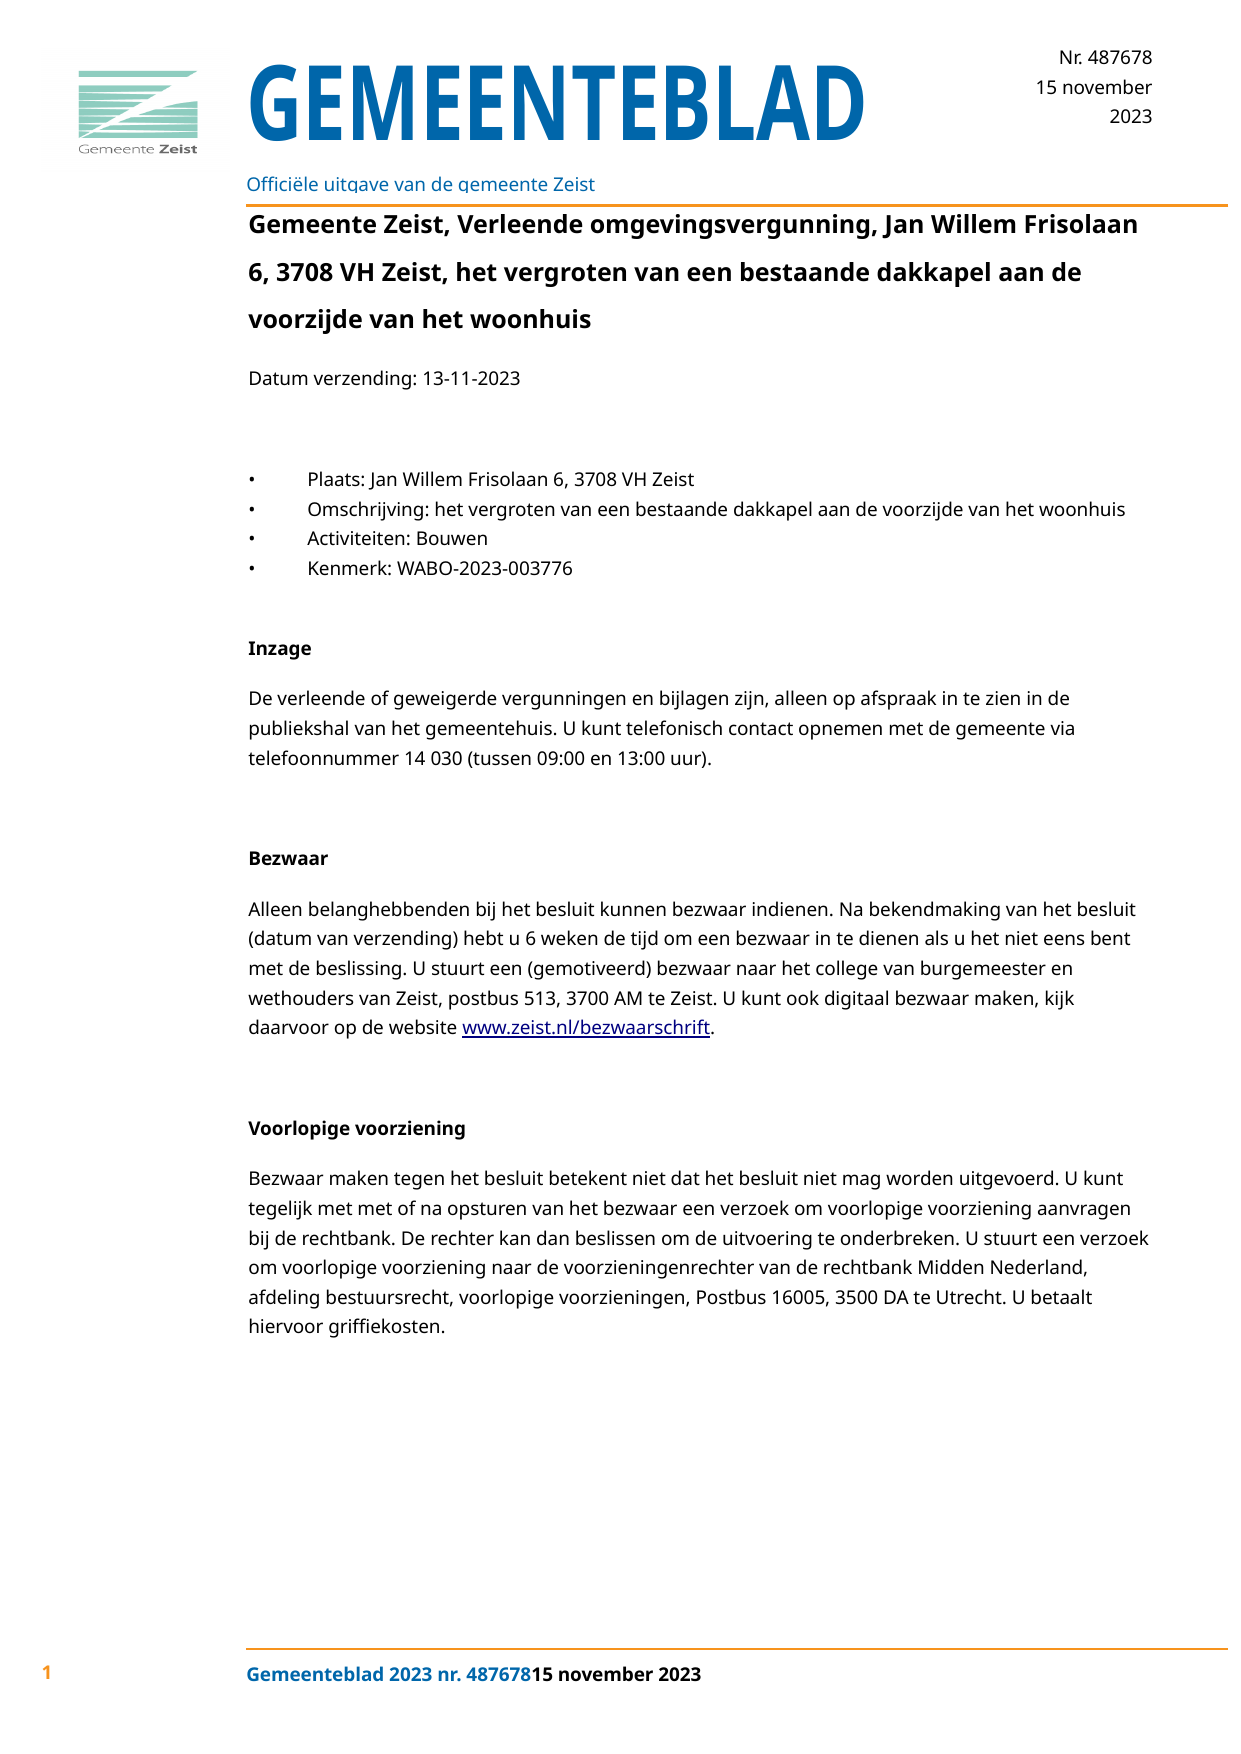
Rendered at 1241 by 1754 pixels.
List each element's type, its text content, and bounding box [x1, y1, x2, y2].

text Bezwaar maken tegen het besluit betekent niet dat het besluit niet mag worden uitgevoerd. U kunt tegelijk met met of na opsturen van het bezwaar een verzoek om voorlopige voorziening aanvragen bij de rechtbank. De rechter kan dan beslissen om de uitvoering te onderbreken. U stuurt een verzoek om voorlopige voorziening naar de voorzieningenrechter van de rechtbank Midden Nederland, afdeling bestuursrecht, voorlopige voorzieningen, Postbus 16005, 3500 DA te Utrecht. U betaalt hiervoor griffiekosten. [248, 1166, 1152, 1339]
text Alleen belanghebbenden bij het besluit kunnen bezwaar indienen. Na bekendmaking van het besluit (datum van verzending) hebt u 6 weken de tijd om een bezwaar in te dienen als u het niet eens bent met de beslissing. U stuurt een (gemotiveerd) bezwaar naar het college van burgemeester en wethouders van Zeist, postbus 513, 3700 AM te Zeist. U kunt ook digitaal bezwaar maken, kijk daarvoor op de website www.zeist.nl/bezwaarschrift. [248, 896, 1152, 1040]
list Omschrijving: het vergroten van een bestaande dakkapel aan de voorzijde van het woonhuis [248, 496, 1152, 522]
list Plaats: Jan Willem Frisolaan 6, 3708 VH Zeist [248, 466, 1152, 492]
text Gemeente Zeist, Verleende omgevingsvergunning, Jan Willem Frisolaan 6, 3708 VH Zeist, het vergroten van een bestaande dakkapel aan de voorzijde van het woonhuis [248, 207, 1152, 336]
text Inzage [248, 635, 1152, 661]
list Activiteiten: Bouwen [248, 526, 1152, 551]
list Kenmerk: WABO-2023-003776 [248, 555, 1152, 581]
text De verleende of geweigerde vergunningen en bijlagen zijn, alleen op afspraak in te zien in de publiekshal van het gemeentehuis. U kunt telefonisch contact opnemen met de gemeente via telefoonnummer 14 030 (tussen 09:00 en 13:00 uur). [248, 686, 1152, 770]
text Datum verzending: 13-11-2023 [248, 366, 1152, 391]
text Voorlopige voorziening [248, 1115, 1152, 1141]
picture [41, 47, 231, 172]
text Bezwaar [248, 846, 1152, 871]
